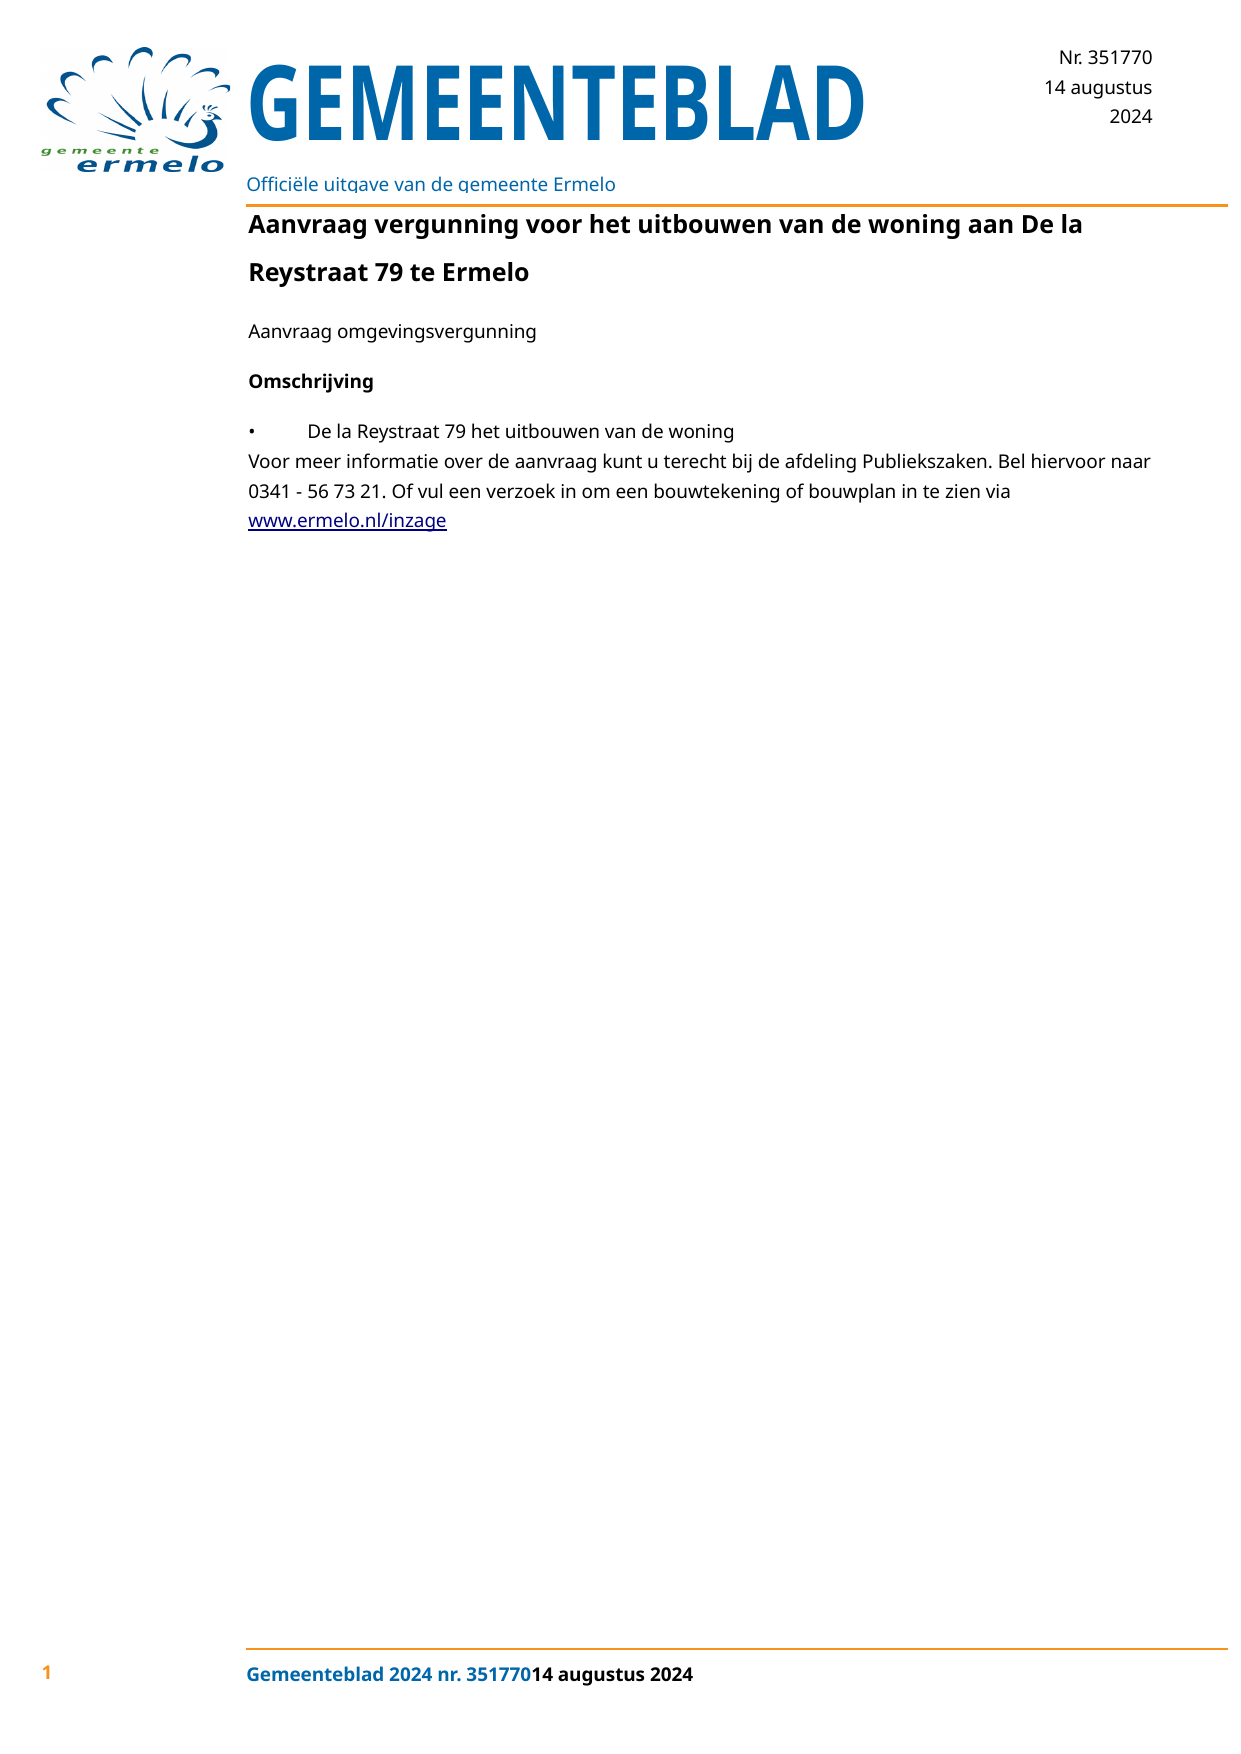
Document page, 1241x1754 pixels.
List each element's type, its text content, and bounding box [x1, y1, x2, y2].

text Voor meer informatie over de aanvraag kunt u terecht bij de afdeling Publiekszaken. Bel hiervoor naar 0341 - 56 73 21. Of vul een verzoek in om een bouwtekening of bouwplan in te zien via www.ermelo.nl/inzage [248, 448, 1152, 533]
text Aanvraag omgevingsvergunning [248, 318, 1152, 344]
picture [41, 47, 231, 172]
list De la Reystraat 79 het uitbouwen van de woning [248, 419, 1152, 444]
text Omschrijving [248, 368, 1152, 394]
text Aanvraag vergunning voor het uitbouwen van de woning aan De la Reystraat 79 te Ermelo [248, 207, 1152, 288]
